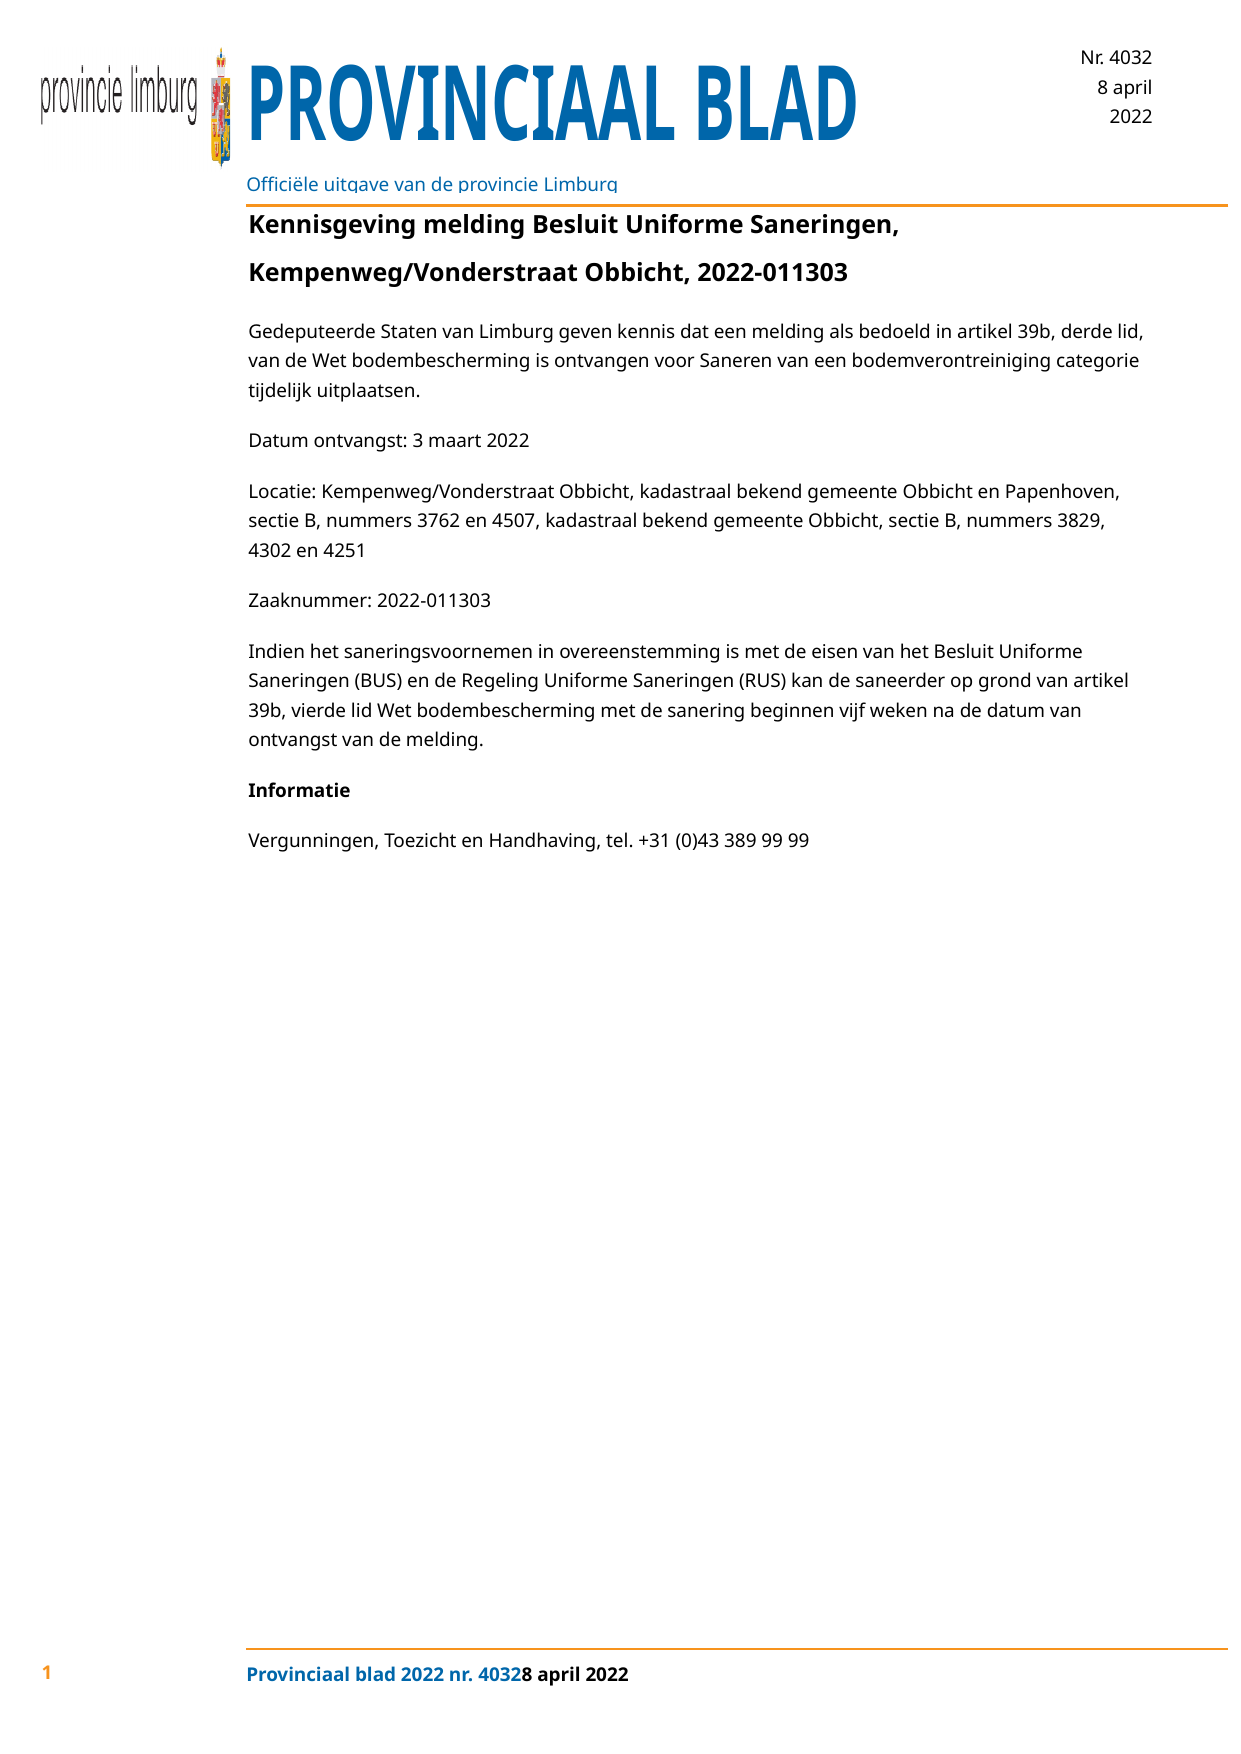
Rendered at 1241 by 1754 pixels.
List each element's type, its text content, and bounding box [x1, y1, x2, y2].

text Locatie: Kempenweg/Vonderstraat Obbicht, kadastraal bekend gemeente Obbicht en Papenhoven, sectie B, nummers 3762 en 4507, kadastraal bekend gemeente Obbicht, sectie B, nummers 3829, 4302 en 4251 [248, 478, 1152, 563]
text Zaaknummer: 2022-011303 [248, 587, 1152, 613]
text Indien het saneringsvoornemen in overeenstemming is met de eisen van het Besluit Uniforme Saneringen (BUS) en de Regeling Uniforme Saneringen (RUS) kan de saneerder op grond van artikel 39b, vierde lid Wet bodembescherming met de sanering beginnen vijf weken na de datum van ontvangst van de melding. [248, 638, 1152, 752]
text Vergunningen, Toezicht en Handhaving, tel. +31 (0)43 389 99 99 [248, 827, 1152, 853]
text Informatie [248, 777, 1152, 803]
text Datum ontvangst: 3 maart 2022 [248, 427, 1152, 453]
picture [41, 47, 231, 172]
text Kennisgeving melding Besluit Uniforme Saneringen, Kempenweg/Vonderstraat Obbicht, 2022-011303 [248, 207, 1152, 288]
text Gedeputeerde Staten van Limburg geven kennis dat een melding als bedoeld in artikel 39b, derde lid, van de Wet bodembescherming is ontvangen voor Saneren van een bodemverontreiniging categorie tijdelijk uitplaatsen. [248, 318, 1152, 403]
